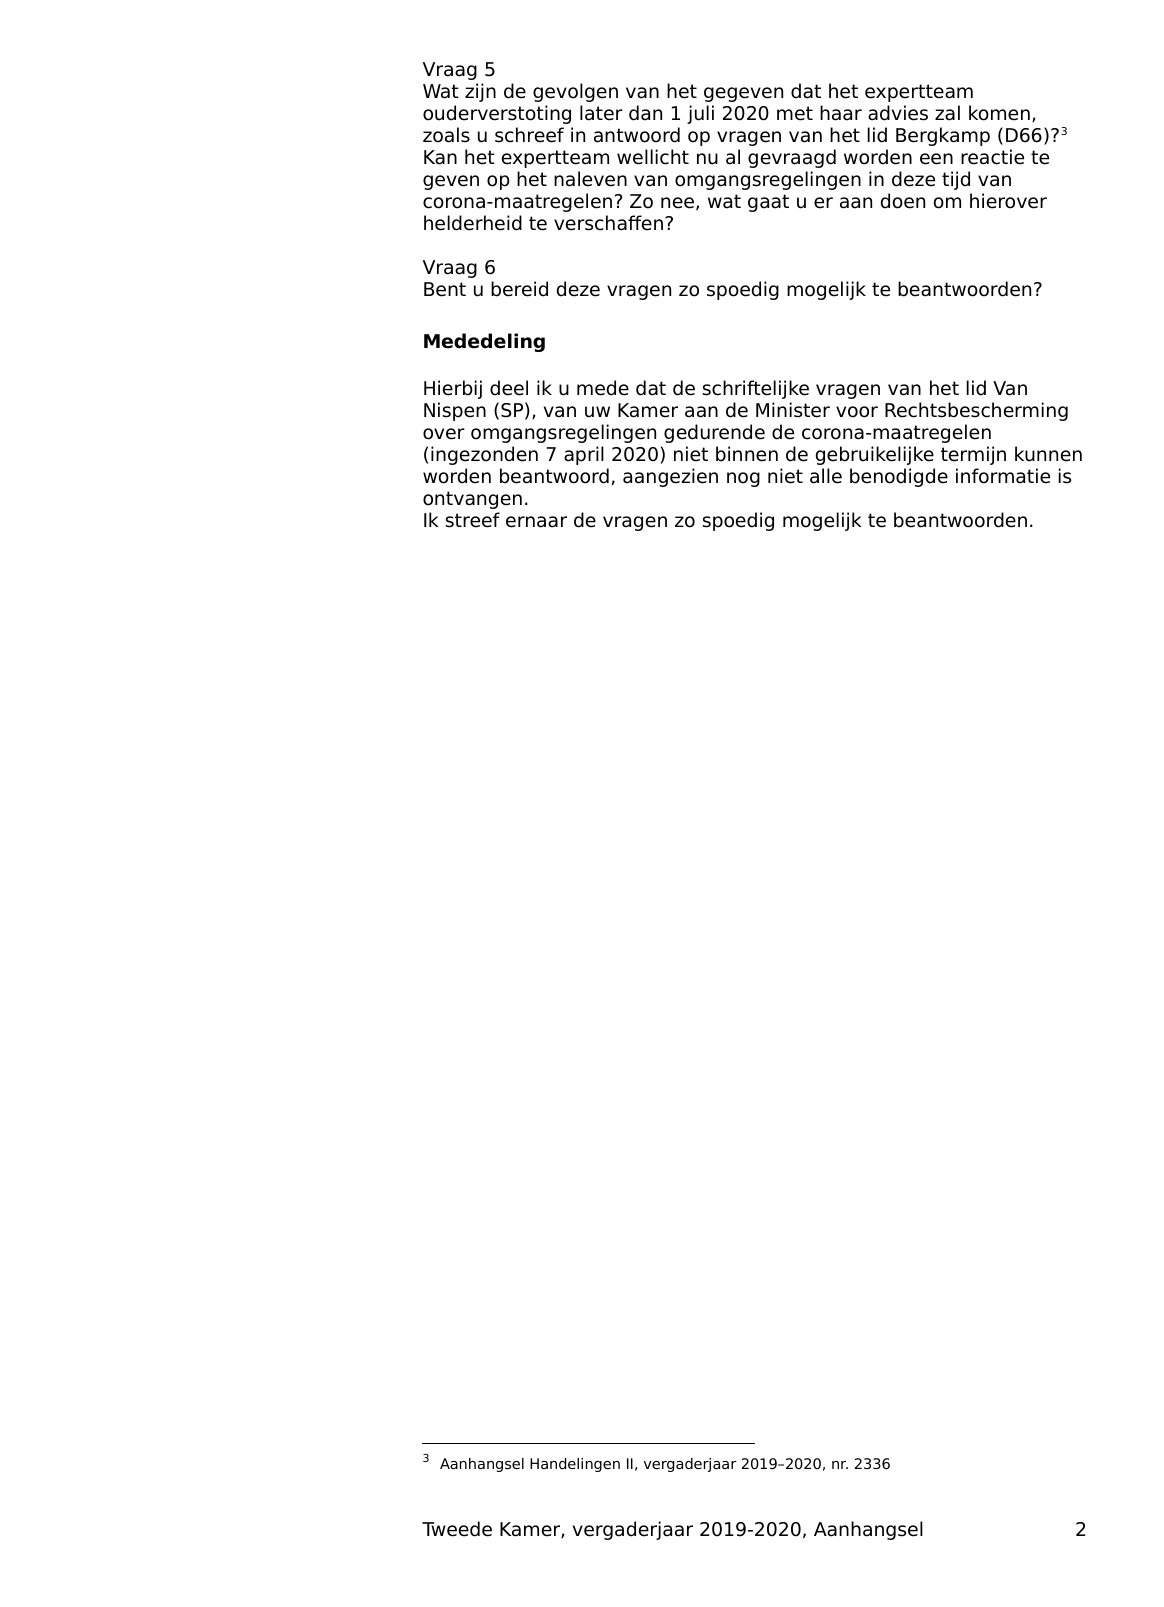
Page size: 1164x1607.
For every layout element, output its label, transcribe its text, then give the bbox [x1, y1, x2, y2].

text Aanhangsel Handelingen II, vergaderjaar 2019–2020, nr. 2336 [422, 1452, 1087, 1474]
text Hierbij deel ik u mede dat de schriftelijke vragen van het lid Van Nispen (SP), van uw Kamer aan de Minister voor Rechtsbescherming over omgangsregelingen gedurende de corona-maatregelen (ingezonden 7 april 2020) niet binnen de gebruikelijke termijn kunnen worden beantwoord, aangezien nog niet alle benodigde informatie is ontvangen. [422, 378, 1087, 510]
text Bent u bereid deze vragen zo spoedig mogelijk te beantwoorden? [422, 279, 1087, 301]
subtitle Mededeling [422, 331, 1087, 353]
text Wat zijn de gevolgen van het gegeven dat het expertteam ouderverstoting later dan 1 juli 2020 met haar advies zal komen, zoals u schreef in antwoord op vragen van het lid Bergkamp (D66)? Kan het expertteam wellicht nu al gevraagd worden een reactie te geven op het naleven van omgangsregelingen in deze tijd van corona-maatregelen? Zo nee, wat gaat u er aan doen om hierover helderheid te verschaffen? [422, 81, 1087, 235]
text Vraag 5 [422, 59, 1087, 81]
text Ik streef ernaar de vragen zo spoedig mogelijk te beantwoorden. [422, 510, 1087, 532]
text Vraag 6 [422, 257, 1087, 279]
